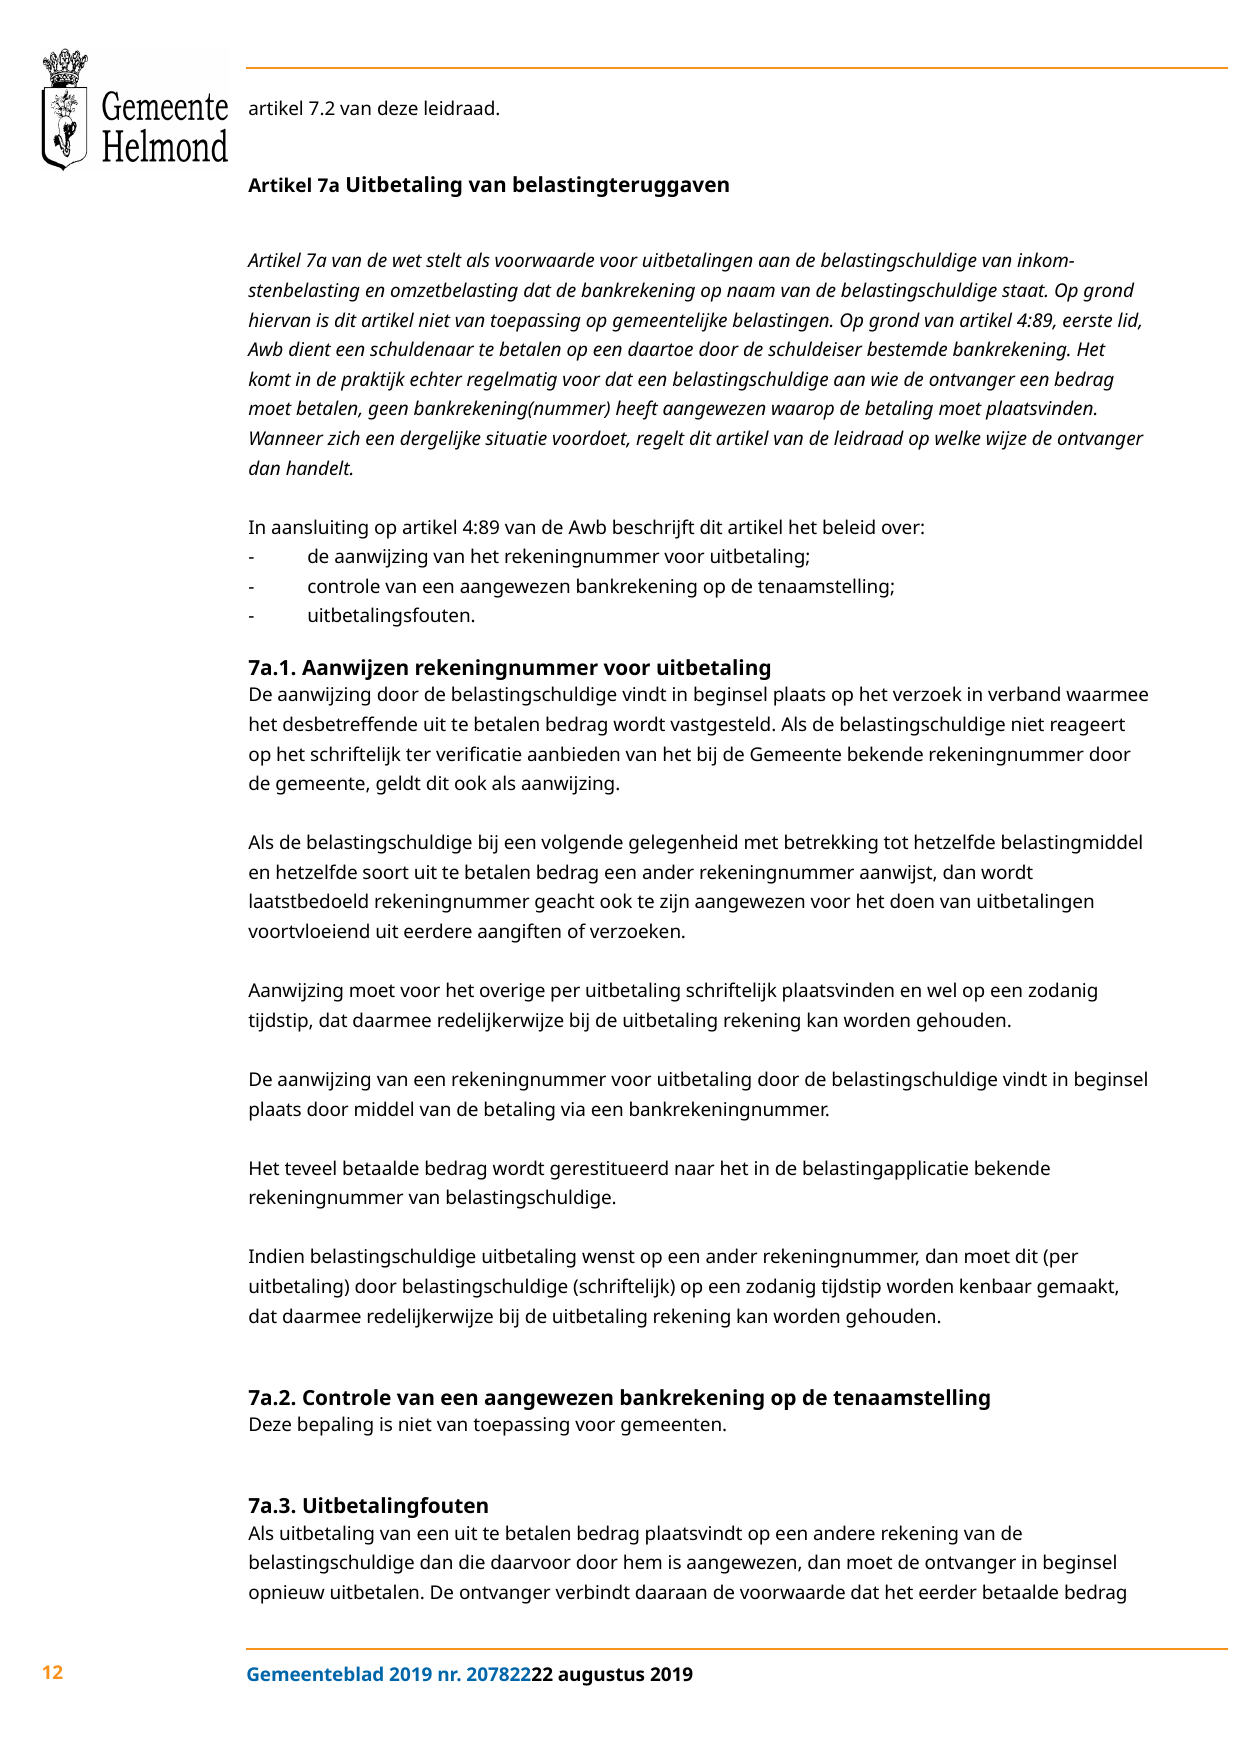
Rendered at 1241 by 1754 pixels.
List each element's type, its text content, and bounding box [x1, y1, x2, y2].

text Indien belastingschuldige uitbetaling wenst op een ander rekeningnummer, dan moet dit (per uitbetaling) door belastingschuldige (schriftelijk) op een zodanig tijdstip worden kenbaar gemaakt, dat daarmee redelijkerwijze bij de uitbetaling rekening kan worden gehouden. [248, 1244, 1152, 1328]
list controle van een aangewezen bankrekening op de tenaamstelling; [248, 573, 1152, 599]
text In aansluiting op artikel 4:89 van de Awb beschrijft dit artikel het beleid over: [248, 514, 1152, 540]
text Het teveel betaalde bedrag wordt gerestitueerd naar het in de belastingapplicatie bekende rekeningnummer van belastingschuldige. [248, 1155, 1152, 1210]
text artikel 7.2 van deze leidraad. [248, 95, 1152, 121]
list uitbetalingsfouten. [248, 603, 1152, 628]
text De aanwijzing van een rekeningnummer voor uitbetaling door de belastingschuldige vindt in beginsel plaats door middel van de betaling via een bankrekeningnummer. [248, 1066, 1152, 1121]
text Aanwijzing moet voor het overige per uitbetaling schriftelijk plaatsvinden en wel op een zodanig tijdstip, dat daarmee redelijkerwijze bij de uitbetaling rekening kan worden gehouden. [248, 977, 1152, 1033]
text Als de belastingschuldige bij een volgende gelegenheid met betrekking tot hetzelfde belastingmiddel en hetzelfde soort uit te betalen bedrag een ander rekeningnummer aanwijst, dan wordt laatstbedoeld rekeningnummer geacht ook te zijn aangewezen voor het doen van uitbetalingen voortvloeiend uit eerdere aangiften of verzoeken. [248, 829, 1152, 944]
text Artikel 7a Uitbetaling van belastingteruggaven [248, 170, 1152, 198]
text 7a.1. Aanwijzen rekeningnummer voor uitbetaling [248, 653, 1152, 682]
text Deze bepaling is niet van toepassing voor gemeenten. [248, 1411, 1152, 1437]
text 7a.2. Controle van een aangewezen bankrekening op de tenaamstelling [248, 1383, 1152, 1411]
text Artikel 7a van de wet stelt als voorwaarde voor uitbetalingen aan de belastingschuldige van inkom-stenbelasting en omzetbelasting dat de bankrekening op naam van de belastingschuldige staat. Op grond hiervan is dit artikel niet van toepassing op gemeentelijke belastingen. Op grond van artikel 4:89, eerste lid, Awb dient een schuldenaar te betalen op een daartoe door de schuldeiser bestemde bankrekening. Het komt in de praktijk echter regelmatig voor dat een belastingschuldige aan wie de ontvanger een bedrag moet betalen, geen bankrekening(nummer) heeft aangewezen waarop de betaling moet plaatsvinden. Wanneer zich een dergelijke situatie voordoet, regelt dit artikel van de leidraad op welke wijze de ontvanger dan handelt. [248, 248, 1152, 481]
text 7a.3. Uitbetalingfouten [248, 1491, 1152, 1520]
list de aanwijzing van het rekeningnummer voor uitbetaling; [248, 543, 1152, 569]
text De aanwijzing door de belastingschuldige vindt in beginsel plaats op het verzoek in verband waarmee het desbetreffende uit te betalen bedrag wordt vastgesteld. Als de belastingschuldige niet reageert op het schriftelijk ter verificatie aanbieden van het bij de Gemeente bekende rekeningnummer door de gemeente, geldt dit ook als aanwijzing. [248, 682, 1152, 796]
text Als uitbetaling van een uit te betalen bedrag plaatsvindt op een andere rekening van de belastingschuldige dan die daarvoor door hem is aangewezen, dan moet de ontvanger in beginsel opnieuw uitbetalen. De ontvanger verbindt daaraan de voorwaarde dat het eerder betaalde bedrag [248, 1520, 1152, 1604]
picture [41, 47, 231, 172]
